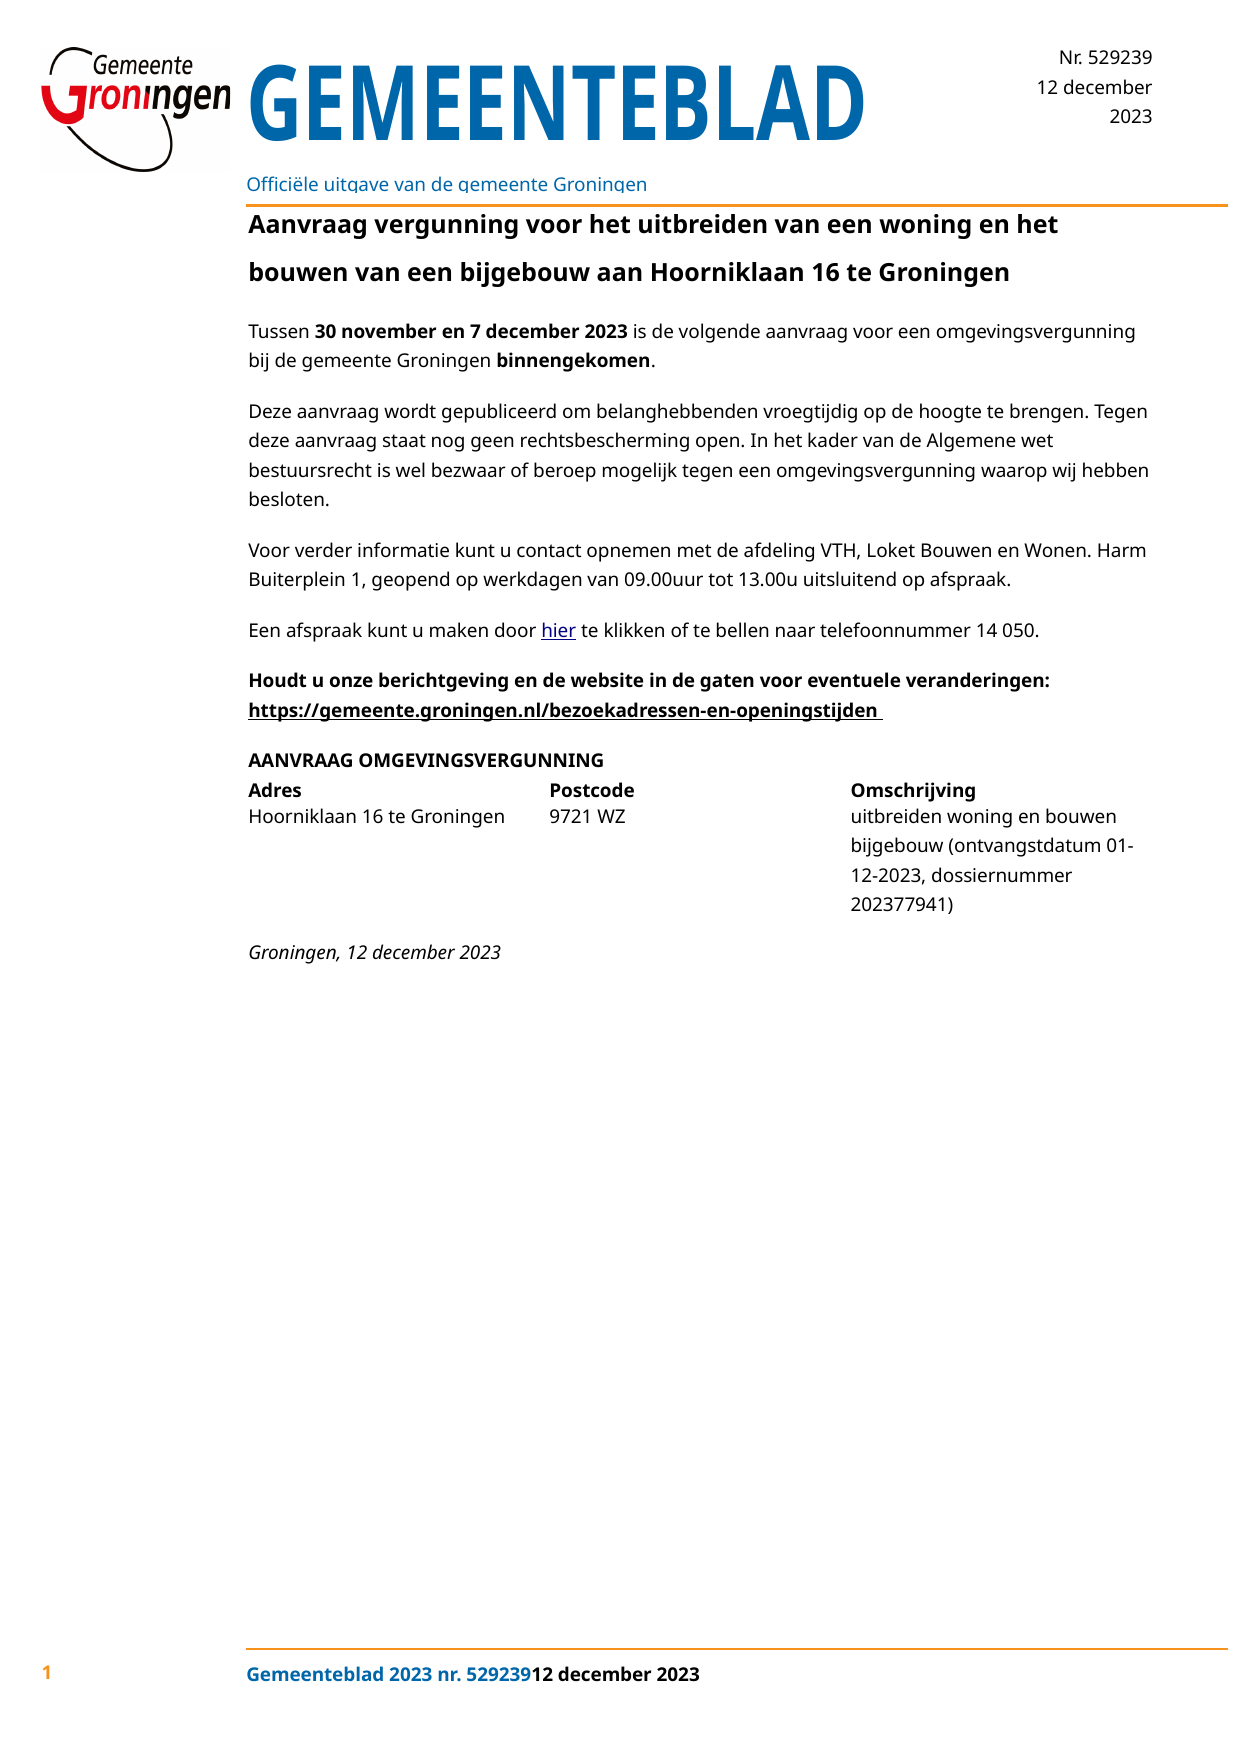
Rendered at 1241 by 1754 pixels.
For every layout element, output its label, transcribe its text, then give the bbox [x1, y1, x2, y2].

text Aanvraag vergunning voor het uitbreiden van een woning en het bouwen van een bijgebouw aan Hoorniklaan 16 te Groningen [248, 207, 1152, 288]
text Een afspraak kunt u maken door hier te klikken of te bellen naar telefoonnummer 14 050. [248, 617, 1152, 643]
table_header Adres [248, 777, 549, 803]
table_cell uitbreiden woning en bouwen bijgebouw (ontvangstdatum 01-12-2023, dossiernummer 202377941) [850, 803, 1152, 917]
picture [41, 47, 231, 172]
text Deze aanvraag wordt gepubliceerd om belanghebbenden vroegtijdig op de hoogte te brengen. Tegen deze aanvraag staat nog geen rechtsbescherming open. In het kader van de Algemene wet bestuursrecht is wel bezwaar of beroep mogelijk tegen een omgevingsvergunning waarop wij hebben besloten. [248, 398, 1152, 512]
table_header Postcode [549, 777, 850, 803]
text Houdt u onze berichtgeving en de website in de gaten voor eventuele veranderingen: https://gemeente.groningen.nl/bezoekadressen-en-openingstijden [248, 667, 1152, 723]
text Tussen 30 november en 7 december 2023 is de volgende aanvraag voor een omgevingsvergunning bij de gemeente Groningen binnengekomen. [248, 318, 1152, 373]
text Voor verder informatie kunt u contact opnemen met de afdeling VTH, Loket Bouwen en Wonen. Harm Buiterplein 1, geopend op werkdagen van 09.00uur tot 13.00u uitsluitend op afspraak. [248, 537, 1152, 592]
table_header Omschrijving [850, 777, 1152, 803]
text AANVRAAG OMGEVINGSVERGUNNING [248, 747, 1152, 773]
table_cell 9721 WZ [549, 803, 850, 917]
table_cell Hoorniklaan 16 te Groningen [248, 803, 549, 917]
text Groningen, 12 december 2023 [248, 939, 1152, 964]
